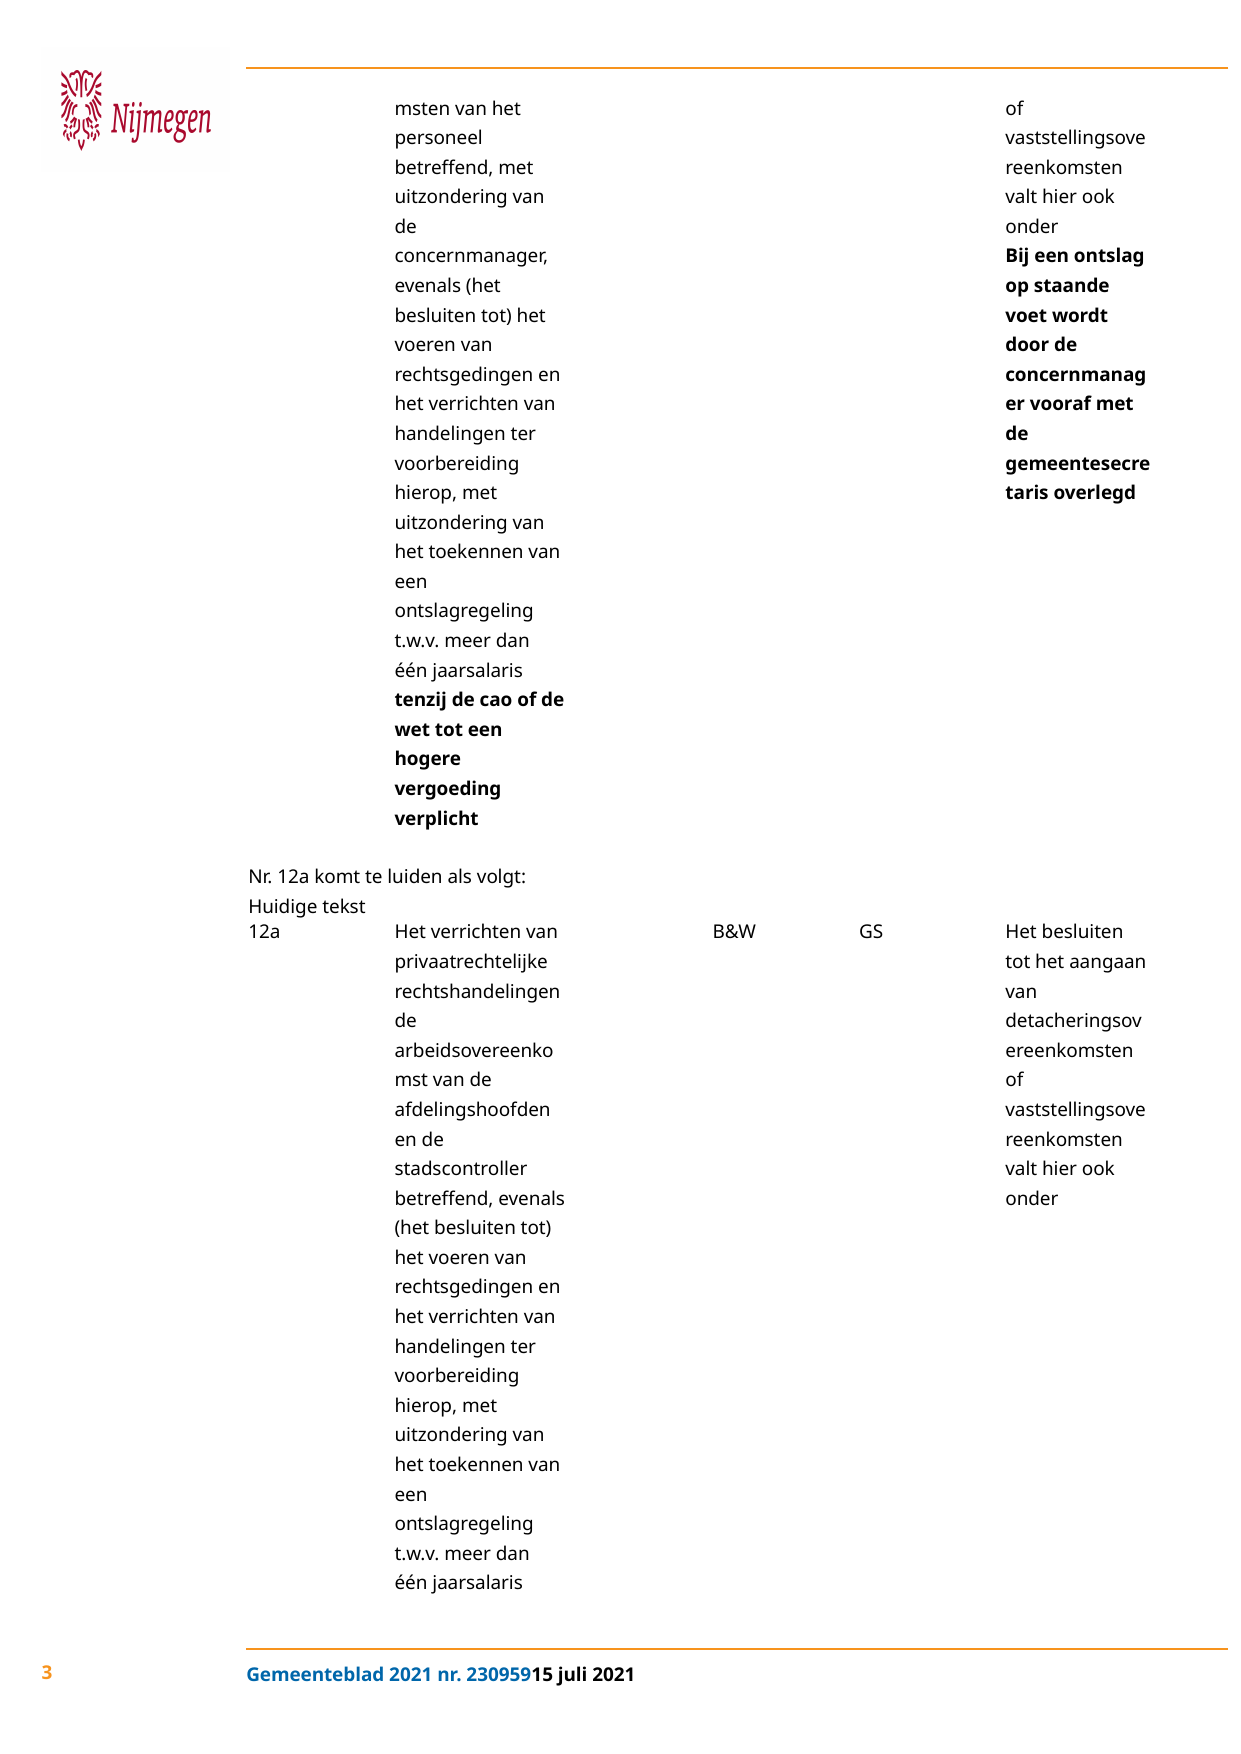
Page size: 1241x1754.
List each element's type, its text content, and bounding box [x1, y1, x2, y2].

table_cell [566, 95, 712, 831]
table_cell Het besluiten tot het aangaan van detacheringsovereenkomsten of vaststellingsovereenkomsten valt hier ook onder [1005, 919, 1152, 1595]
table_cell msten van het personeel betreffend, met uitzondering van de concernmanager, evenals (het besluiten tot) het voeren van rechtsgedingen en het verrichten van handelingen ter voorbereiding hierop, met uitzondering van het toekennen van een ontslagregeling t.w.v. meer dan één jaarsalaris tenzij de cao of de wet tot een hogere vergoeding verplicht [394, 95, 566, 831]
table_cell 12a [248, 919, 394, 1595]
table_cell Het verrichten van privaatrechtelijke rechtshandelingen de arbeidsovereenkomst van de afdelingshoofden en de stadscontroller betreffend, evenals (het besluiten tot) het voeren van rechtsgedingen en het verrichten van handelingen ter voorbereiding hierop, met uitzondering van het toekennen van een ontslagregeling t.w.v. meer dan één jaarsalaris [394, 919, 566, 1595]
table_cell B&W [713, 919, 859, 1595]
table_cell GS [859, 919, 1005, 1595]
table_cell [248, 95, 394, 831]
table_cell [859, 95, 1005, 831]
table_cell [566, 919, 712, 1595]
table_cell [713, 95, 859, 831]
picture [41, 47, 231, 172]
text Nr. 12a komt te luiden als volgt: [248, 863, 1152, 889]
table_cell of vaststellingsovereenkomsten valt hier ook onder Bij een ontslag op staande voet wordt door de concernmanager vooraf met de gemeentesecretaris overlegd [1005, 95, 1152, 831]
table_header Huidige tekst [248, 893, 1152, 919]
